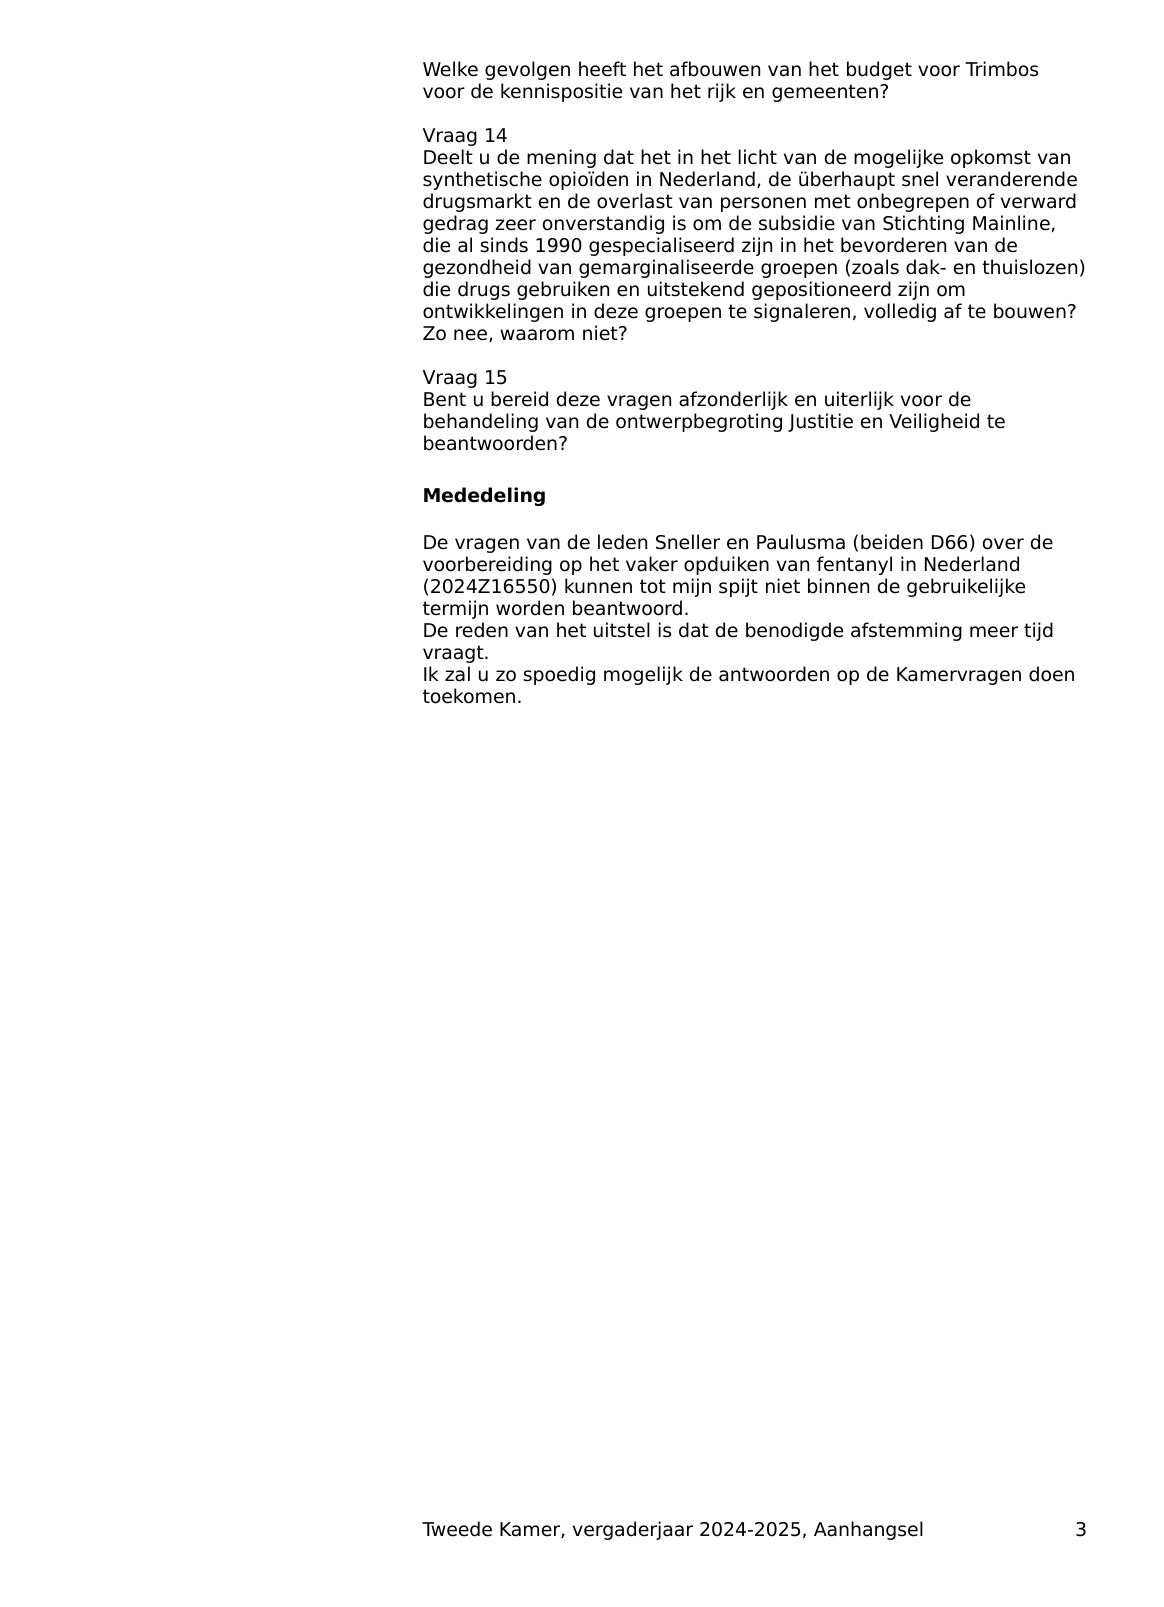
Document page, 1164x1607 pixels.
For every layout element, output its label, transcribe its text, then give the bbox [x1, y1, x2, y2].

text Vraag 15 [422, 367, 1087, 389]
text Deelt u de mening dat het in het licht van de mogelijke opkomst van synthetische opioïden in Nederland, de überhaupt snel veranderende drugsmarkt en de overlast van personen met onbegrepen of verward gedrag zeer onverstandig is om de subsidie van Stichting Mainline, die al sinds 1990 gespecialiseerd zijn in het bevorderen van de gezondheid van gemarginaliseerde groepen (zoals dak- en thuislozen) die drugs gebruiken en uitstekend gepositioneerd zijn om ontwikkelingen in deze groepen te signaleren, volledig af te bouwen? Zo nee, waarom niet? [422, 147, 1087, 345]
text Vraag 14 [422, 125, 1087, 147]
text De reden van het uitstel is dat de benodigde afstemming meer tijd vraagt. [422, 620, 1087, 664]
text Ik zal u zo spoedig mogelijk de antwoorden op de Kamervragen doen toekomen. [422, 664, 1087, 708]
text De vragen van de leden Sneller en Paulusma (beiden D66) over de voorbereiding op het vaker opduiken van fentanyl in Nederland (2024Z16550) kunnen tot mijn spijt niet binnen de gebruikelijke termijn worden beantwoord. [422, 532, 1087, 620]
subtitle Mededeling [422, 485, 1087, 507]
text Bent u bereid deze vragen afzonderlijk en uiterlijk voor de behandeling van de ontwerpbegroting Justitie en Veiligheid te beantwoorden? [422, 389, 1087, 455]
text Welke gevolgen heeft het afbouwen van het budget voor Trimbos voor de kennispositie van het rijk en gemeenten? [422, 59, 1087, 103]
